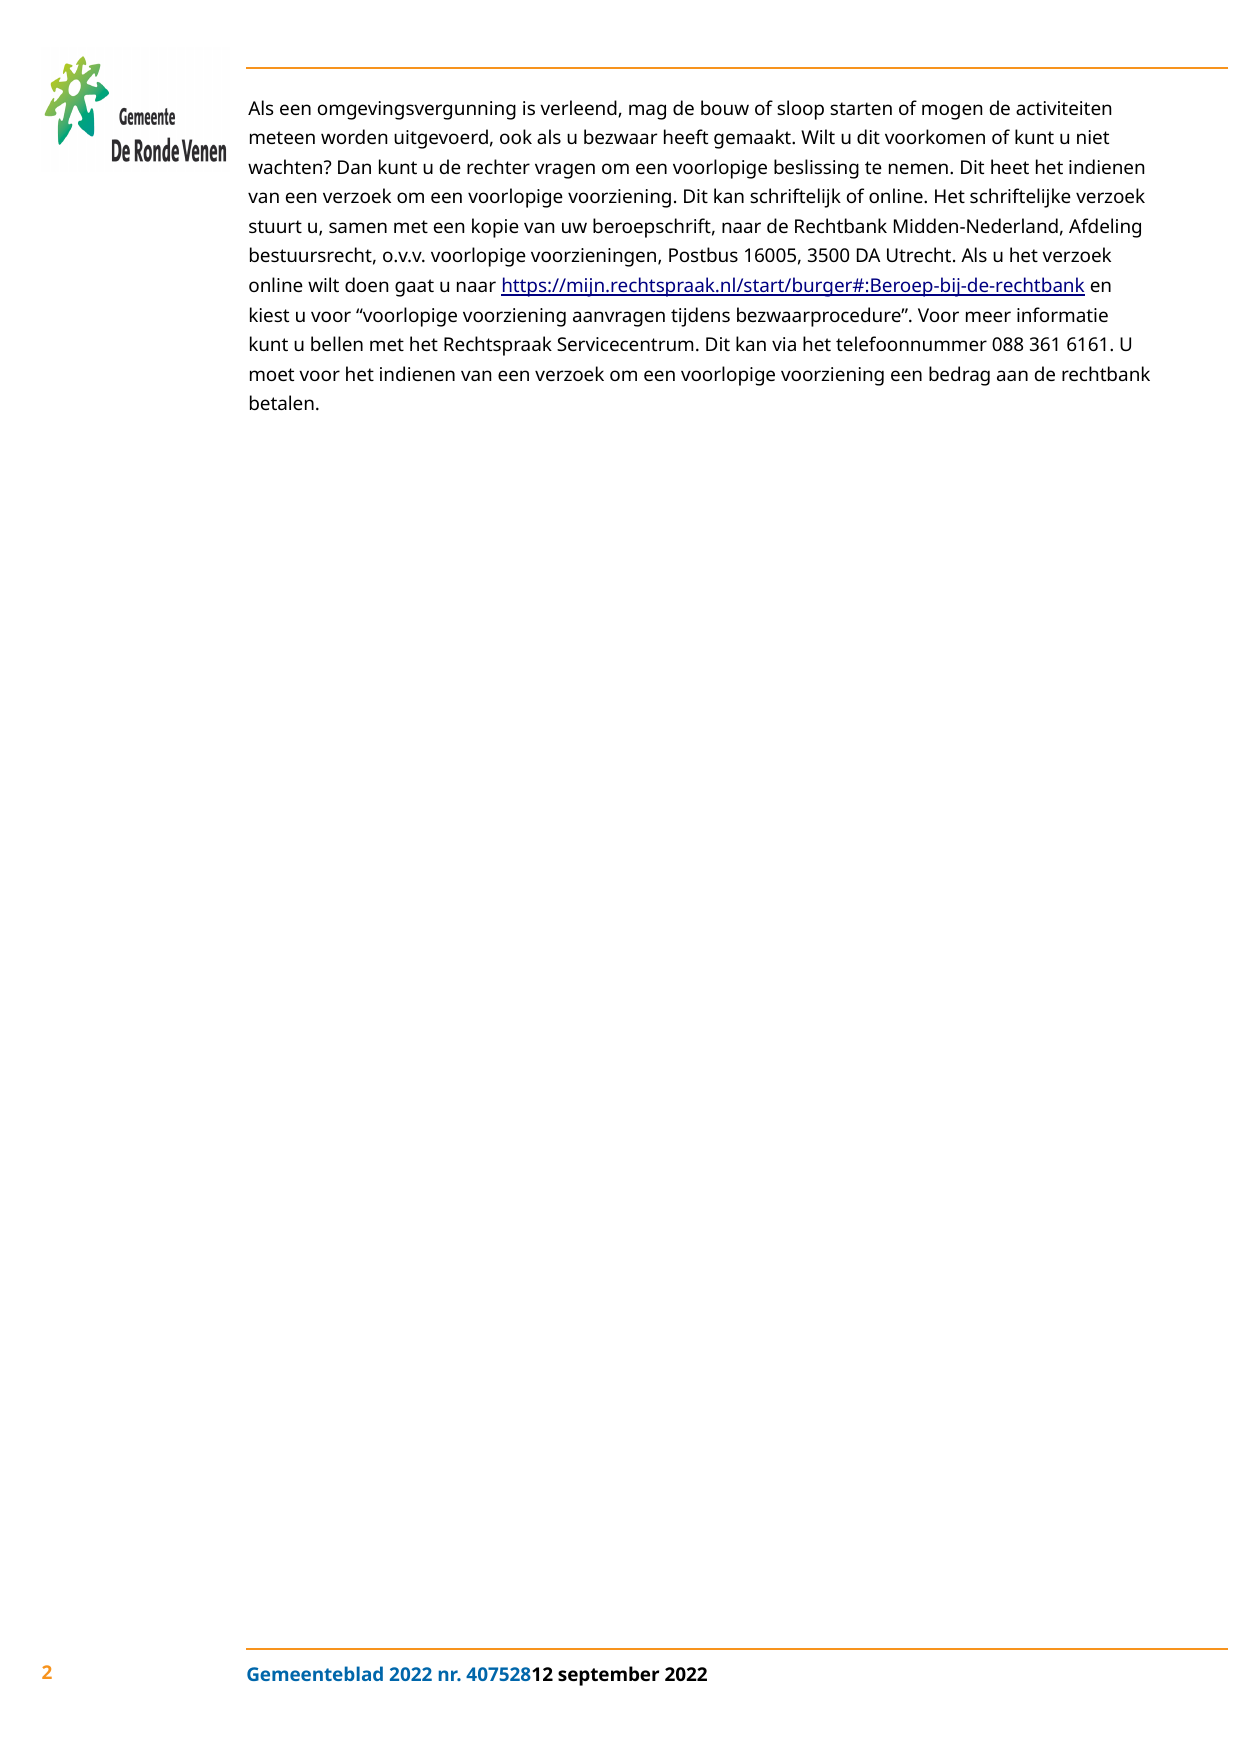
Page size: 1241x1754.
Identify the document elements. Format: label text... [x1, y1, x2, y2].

text Als een omgevingsvergunning is verleend, mag de bouw of sloop starten of mogen de activiteiten meteen worden uitgevoerd, ook als u bezwaar heeft gemaakt. Wilt u dit voorkomen of kunt u niet wachten? Dan kunt u de rechter vragen om een voorlopige beslissing te nemen. Dit heet het indienen van een verzoek om een voorlopige voorziening. Dit kan schriftelijk of online. Het schriftelijke verzoek stuurt u, samen met een kopie van uw beroepschrift, naar de Rechtbank Midden-Nederland, Afdeling bestuursrecht, o.v.v. voorlopige voorzieningen, Postbus 16005, 3500 DA Utrecht. Als u het verzoek online wilt doen gaat u naar https://mijn.rechtspraak.nl/start/burger#:Beroep-bij-de-rechtbank en kiest u voor “voorlopige voorziening aanvragen tijdens bezwaarprocedure”. Voor meer informatie kunt u bellen met het Rechtspraak Servicecentrum. Dit kan via het telefoonnummer 088 361 6161. U moet voor het indienen van een verzoek om een voorlopige voorziening een bedrag aan de rechtbank betalen. [248, 95, 1152, 416]
picture [41, 47, 231, 172]
